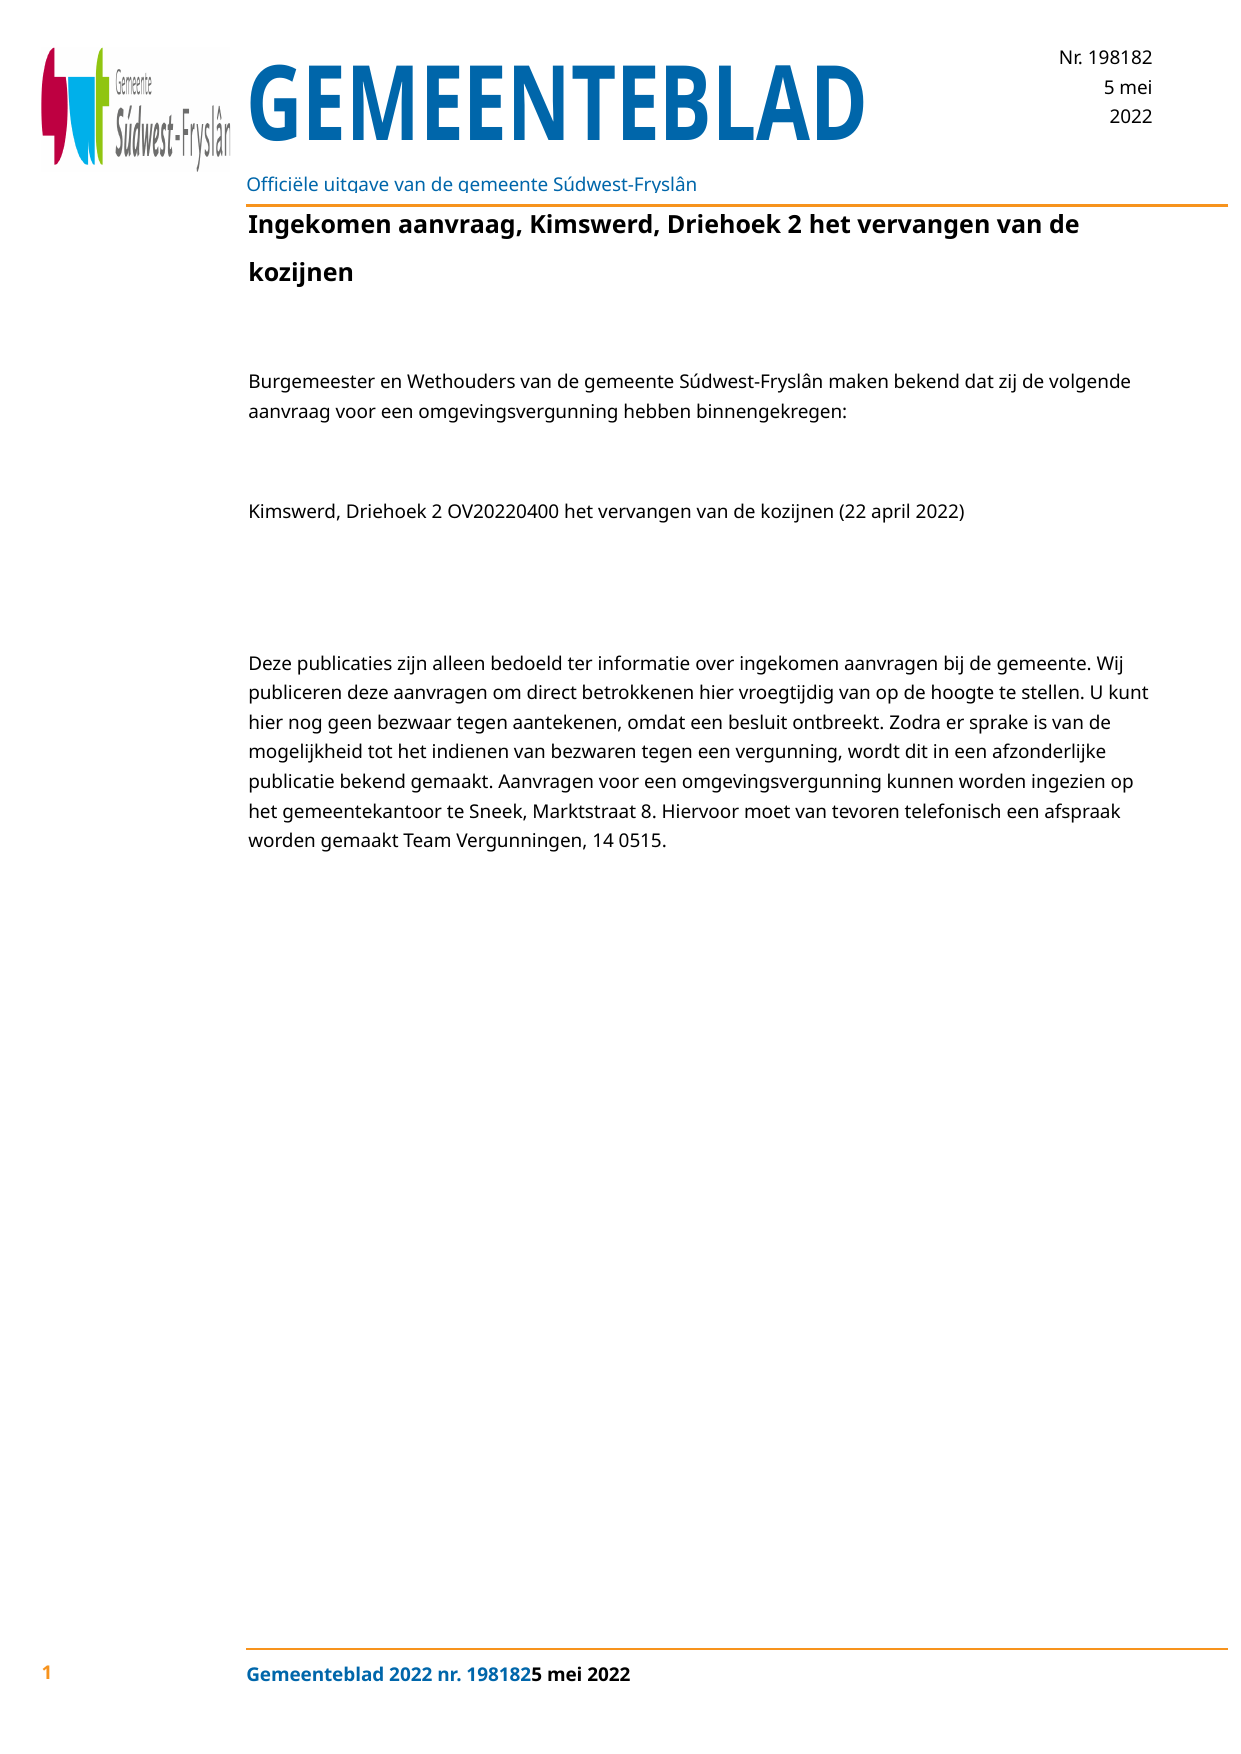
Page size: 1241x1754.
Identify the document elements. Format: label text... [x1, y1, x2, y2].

text Ingekomen aanvraag, Kimswerd, Driehoek 2 het vervangen van de kozijnen [248, 207, 1152, 288]
text Deze publicaties zijn alleen bedoeld ter informatie over ingekomen aanvragen bij de gemeente. Wij publiceren deze aanvragen om direct betrokkenen hier vroegtijdig van op de hoogte te stellen. U kunt hier nog geen bezwaar tegen aantekenen, omdat een besluit ontbreekt. Zodra er sprake is van de mogelijkheid tot het indienen van bezwaren tegen een vergunning, wordt dit in een afzonderlijke publicatie bekend gemaakt. Aanvragen voor een omgevingsvergunning kunnen worden ingezien op het gemeentekantoor te Sneek, Marktstraat 8. Hiervoor moet van tevoren telefonisch een afspraak worden gemaakt Team Vergunningen, 14 0515. [248, 650, 1152, 853]
text Kimswerd, Driehoek 2 OV20220400 het vervangen van de kozijnen (22 april 2022) [248, 499, 1152, 524]
picture [41, 47, 231, 172]
text Burgemeester en Wethouders van de gemeente Súdwest-Fryslân maken bekend dat zij de volgende aanvraag voor een omgevingsvergunning hebben binnengekregen: [248, 368, 1152, 424]
